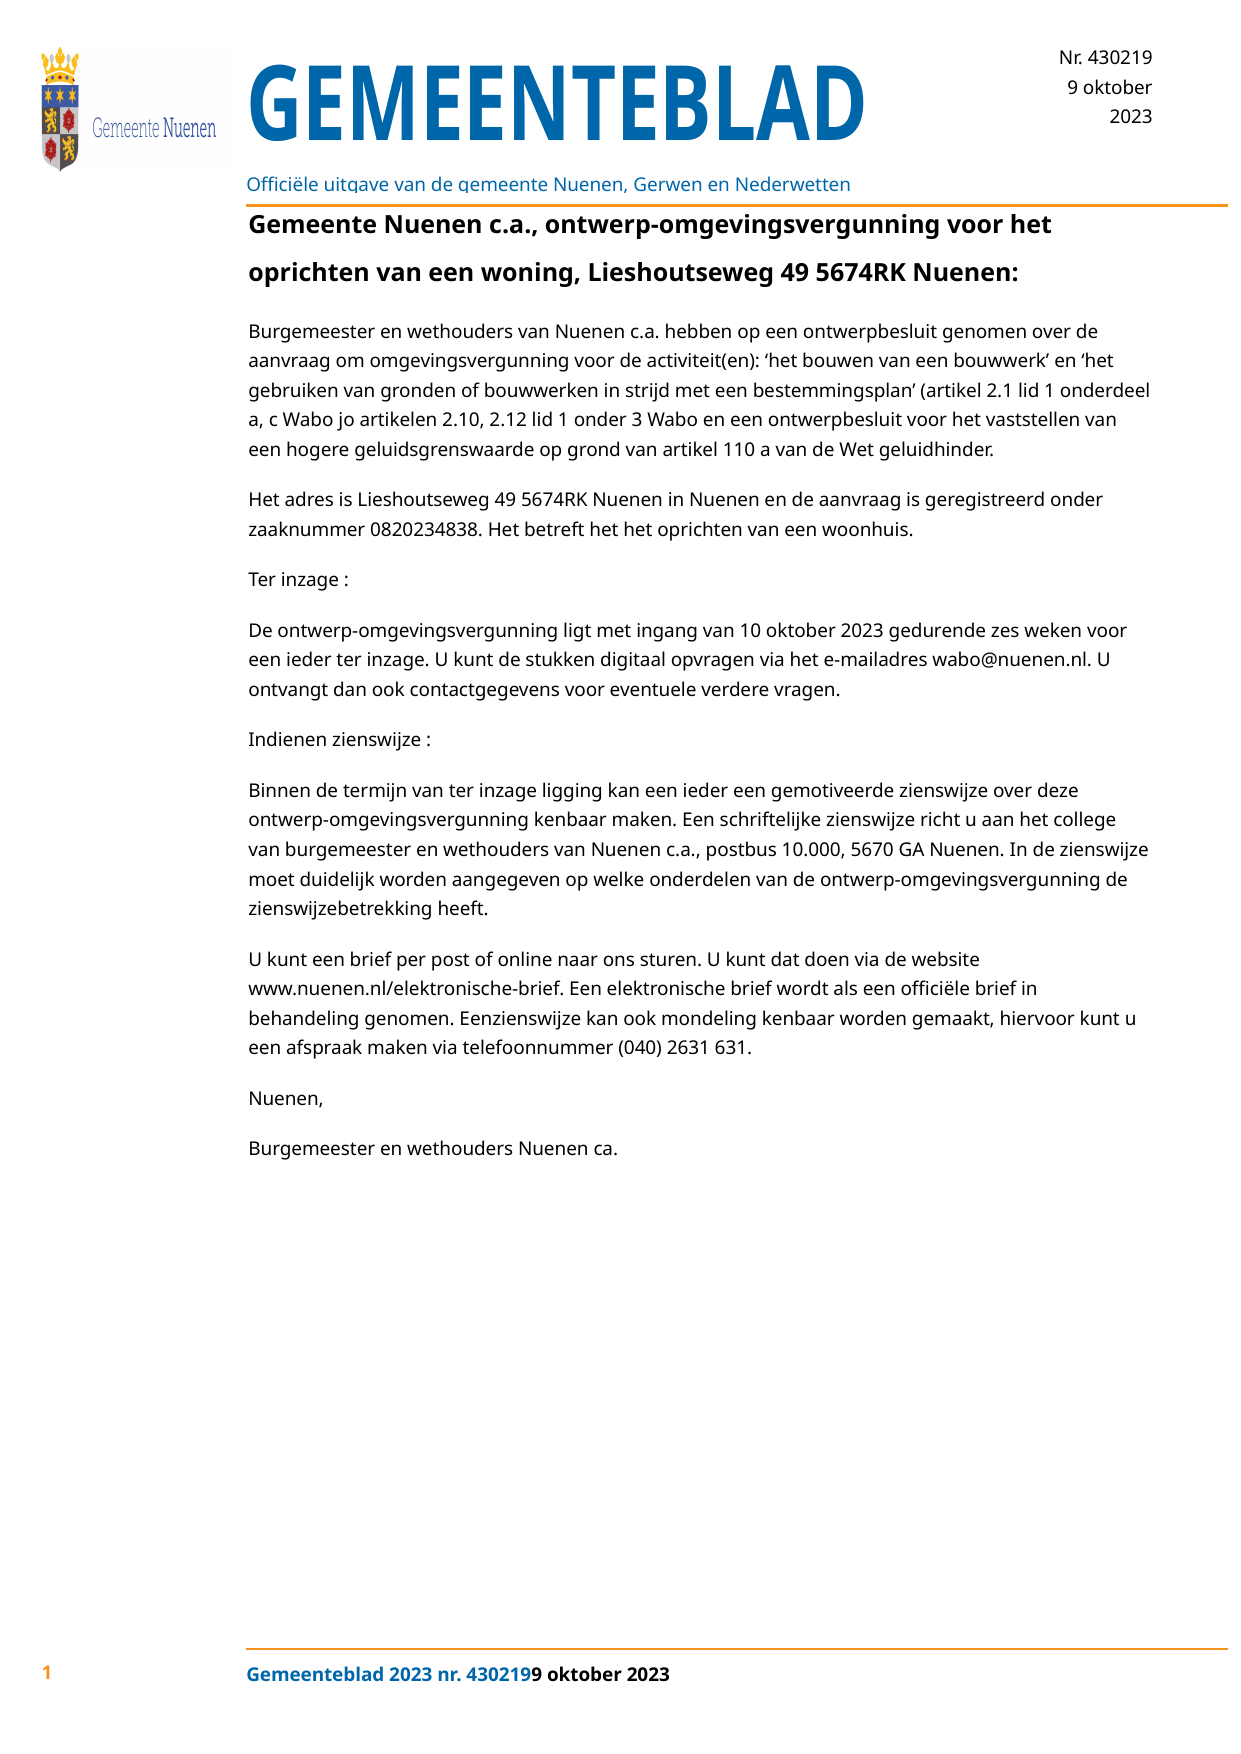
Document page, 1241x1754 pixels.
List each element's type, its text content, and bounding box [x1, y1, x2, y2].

text Gemeente Nuenen c.a., ontwerp-omgevingsvergunning voor het oprichten van een woning, Lieshoutseweg 49 5674RK Nuenen: [248, 207, 1152, 288]
text Nuenen, [248, 1085, 1152, 1111]
picture [41, 47, 231, 172]
text De ontwerp-omgevingsvergunning ligt met ingang van 10 oktober 2023 gedurende zes weken voor een ieder ter inzage. U kunt de stukken digitaal opvragen via het e-mailadres wabo@nuenen.nl. U ontvangt dan ook contactgegevens voor eventuele verdere vragen. [248, 617, 1152, 702]
text Burgemeester en wethouders van Nuenen c.a. hebben op een ontwerpbesluit genomen over de aanvraag om omgevingsvergunning voor de activiteit(en): ‘het bouwen van een bouwwerk’ en ‘het gebruiken van gronden of bouwwerken in strijd met een bestemmingsplan’ (artikel 2.1 lid 1 onderdeel a, c Wabo jo artikelen 2.10, 2.12 lid 1 onder 3 Wabo en een ontwerpbesluit voor het vaststellen van een hogere geluidsgrenswaarde op grond van artikel 110 a van de Wet geluidhinder. [248, 318, 1152, 462]
text Het adres is Lieshoutseweg 49 5674RK Nuenen in Nuenen en de aanvraag is geregistreerd onder zaaknummer 0820234838. Het betreft het het oprichten van een woonhuis. [248, 487, 1152, 542]
text Ter inzage : [248, 567, 1152, 592]
text U kunt een brief per post of online naar ons sturen. U kunt dat doen via de website www.nuenen.nl/elektronische-brief. Een elektronische brief wordt als een officiële brief in behandeling genomen. Eenzienswijze kan ook mondeling kenbaar worden gemaakt, hiervoor kunt u een afspraak maken via telefoonnummer (040) 2631 631. [248, 946, 1152, 1060]
text Binnen de termijn van ter inzage ligging kan een ieder een gemotiveerde zienswijze over deze ontwerp-omgevingsvergunning kenbaar maken. Een schriftelijke zienswijze richt u aan het college van burgemeester en wethouders van Nuenen c.a., postbus 10.000, 5670 GA Nuenen. In de zienswijze moet duidelijk worden aangegeven op welke onderdelen van de ontwerp-omgevingsvergunning de zienswijzebetrekking heeft. [248, 777, 1152, 921]
text Burgemeester en wethouders Nuenen ca. [248, 1135, 1152, 1161]
text Indienen zienswijze : [248, 727, 1152, 752]
